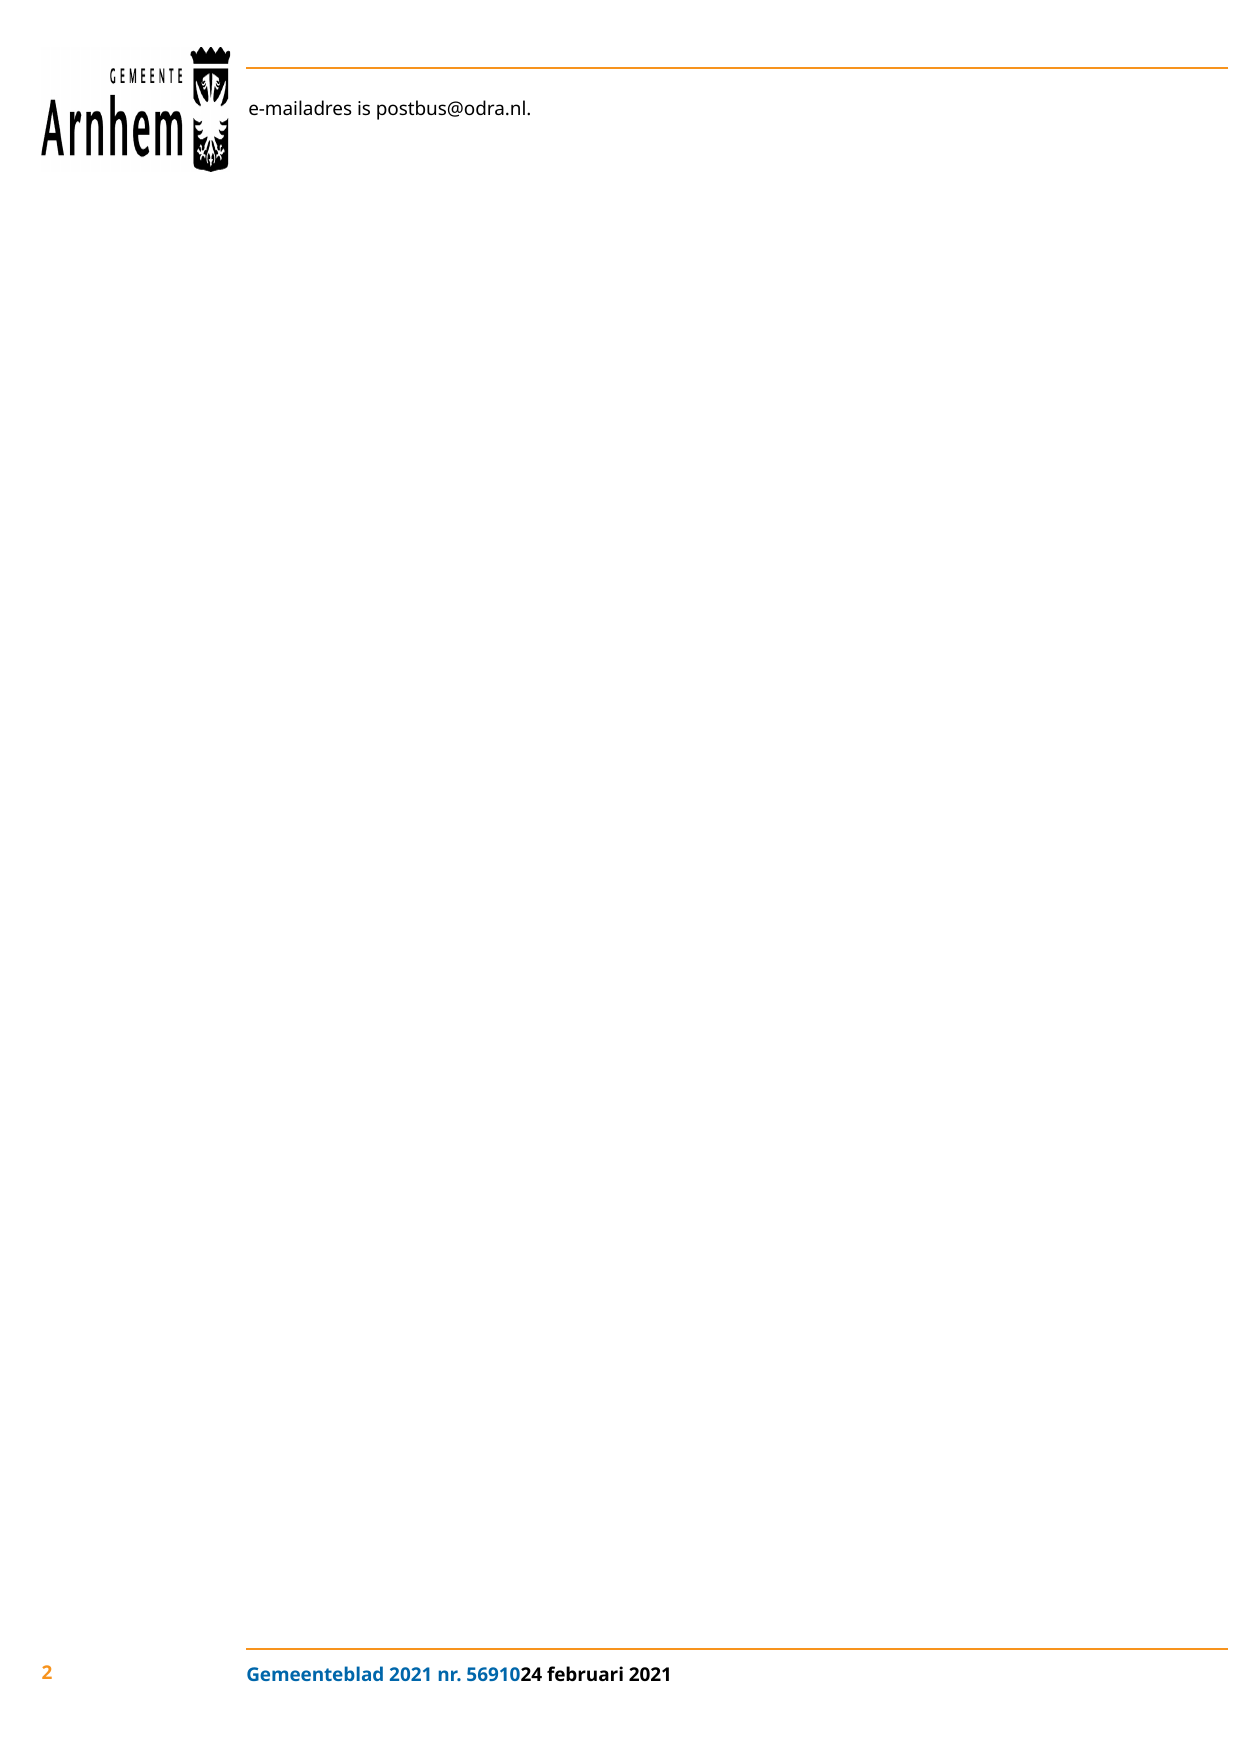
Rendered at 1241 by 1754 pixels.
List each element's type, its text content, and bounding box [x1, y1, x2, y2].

picture [41, 47, 231, 172]
text e-mailadres is postbus@odra.nl. [248, 95, 1152, 121]
